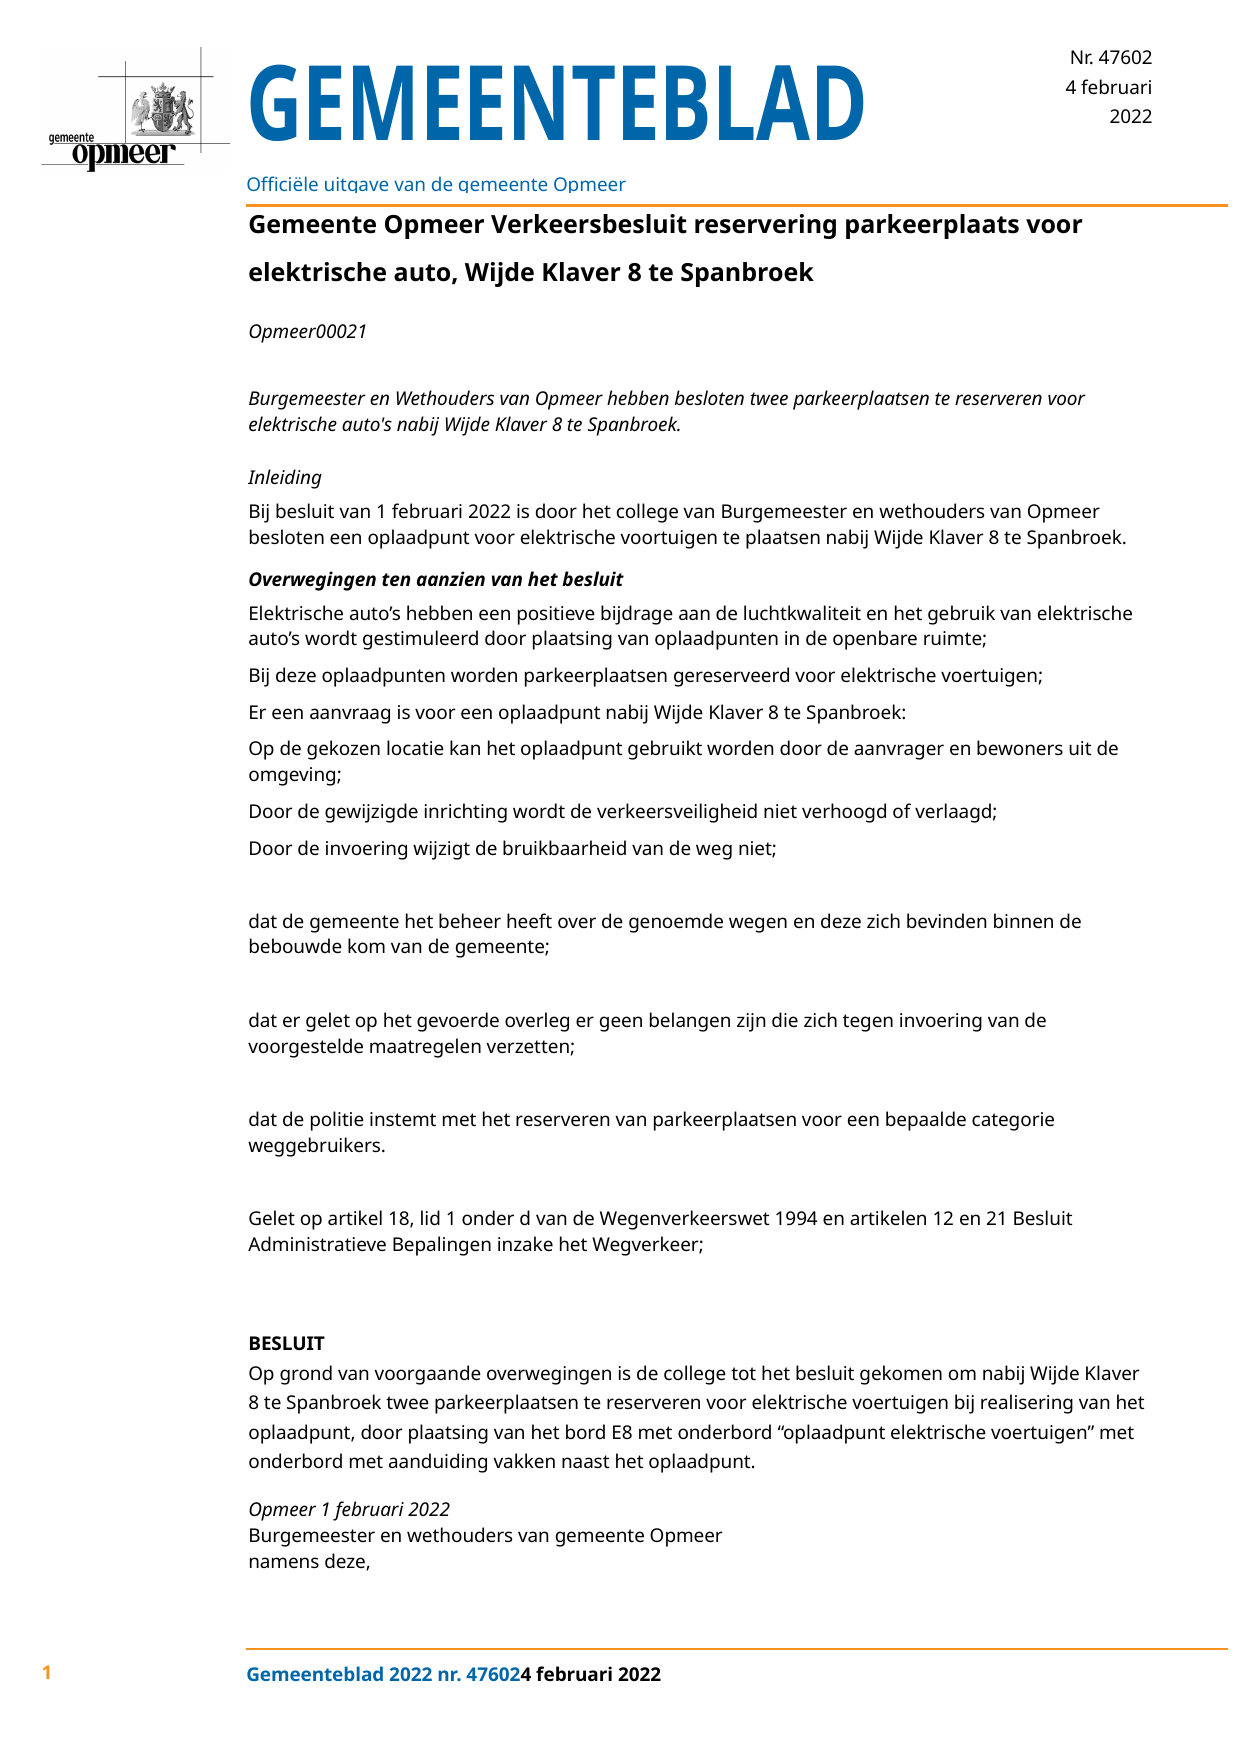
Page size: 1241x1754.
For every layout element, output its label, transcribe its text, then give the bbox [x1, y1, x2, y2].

text Gemeente Opmeer Verkeersbesluit reservering parkeerplaats voor elektrische auto, Wijde Klaver 8 te Spanbroek [248, 207, 1152, 288]
text Bij besluit van 1 februari 2022 is door het college van Burgemeester en wethouders van Opmeer besloten een oplaadpunt voor elektrische voortuigen te plaatsen nabij Wijde Klaver 8 te Spanbroek. [248, 498, 1152, 550]
text Inleiding [248, 464, 1152, 490]
text Op de gekozen locatie kan het oplaadpunt gebruikt worden door de aanvrager en bewoners uit de omgeving; [248, 736, 1152, 787]
text Er een aanvraag is voor een oplaadpunt nabij Wijde Klaver 8 te Spanbroek: [248, 699, 1152, 725]
picture [41, 47, 231, 172]
text dat er gelet op het gevoerde overleg er geen belangen zijn die zich tegen invoering van de voorgestelde maatregelen verzetten; [248, 1007, 1152, 1058]
text Gelet op artikel 18, lid 1 onder d van de Wegenverkeerswet 1994 en artikelen 12 en 21 Besluit Administratieve Bepalingen inzake het Wegverkeer; [248, 1205, 1152, 1257]
text Burgemeester en Wethouders van Opmeer hebben besloten twee parkeerplaatsen te reserveren voor elektrische auto's nabij Wijde Klaver 8 te Spanbroek. [248, 386, 1152, 437]
text Door de invoering wijzigt de bruikbaarheid van de weg niet; [248, 835, 1152, 860]
text Elektrische auto’s hebben een positieve bijdrage aan de luchtkwaliteit en het gebruik van elektrische auto’s wordt gestimuleerd door plaatsing van oplaadpunten in de openbare ruimte; [248, 600, 1152, 651]
text Op grond van voorgaande overwegingen is de college tot het besluit gekomen om nabij Wijde Klaver 8 te Spanbroek twee parkeerplaatsen te reserveren voor elektrische voertuigen bij realisering van het oplaadpunt, door plaatsing van het bord E8 met onderbord “oplaadpunt elektrische voertuigen” met onderbord met aanduiding vakken naast het oplaadpunt. [248, 1360, 1152, 1474]
text Bij deze oplaadpunten worden parkeerplaatsen gereserveerd voor elektrische voertuigen; [248, 662, 1152, 688]
text namens deze, [248, 1548, 1152, 1574]
text Overwegingen ten aanzien van het besluit [248, 566, 1152, 592]
text Door de gewijzigde inrichting wordt de verkeersveiligheid niet verhoogd of verlaagd; [248, 798, 1152, 824]
text Burgemeester en wethouders van gemeente Opmeer [248, 1522, 1152, 1548]
text Opmeer 1 februari 2022 [248, 1496, 1152, 1522]
text dat de politie instemt met het reserveren van parkeerplaatsen voor een bepaalde categorie weggebruikers. [248, 1106, 1152, 1158]
text Opmeer00021 [248, 318, 1152, 344]
text BESLUIT [248, 1330, 1152, 1356]
text dat de gemeente het beheer heeft over de genoemde wegen en deze zich bevinden binnen de bebouwde kom van de gemeente; [248, 908, 1152, 959]
